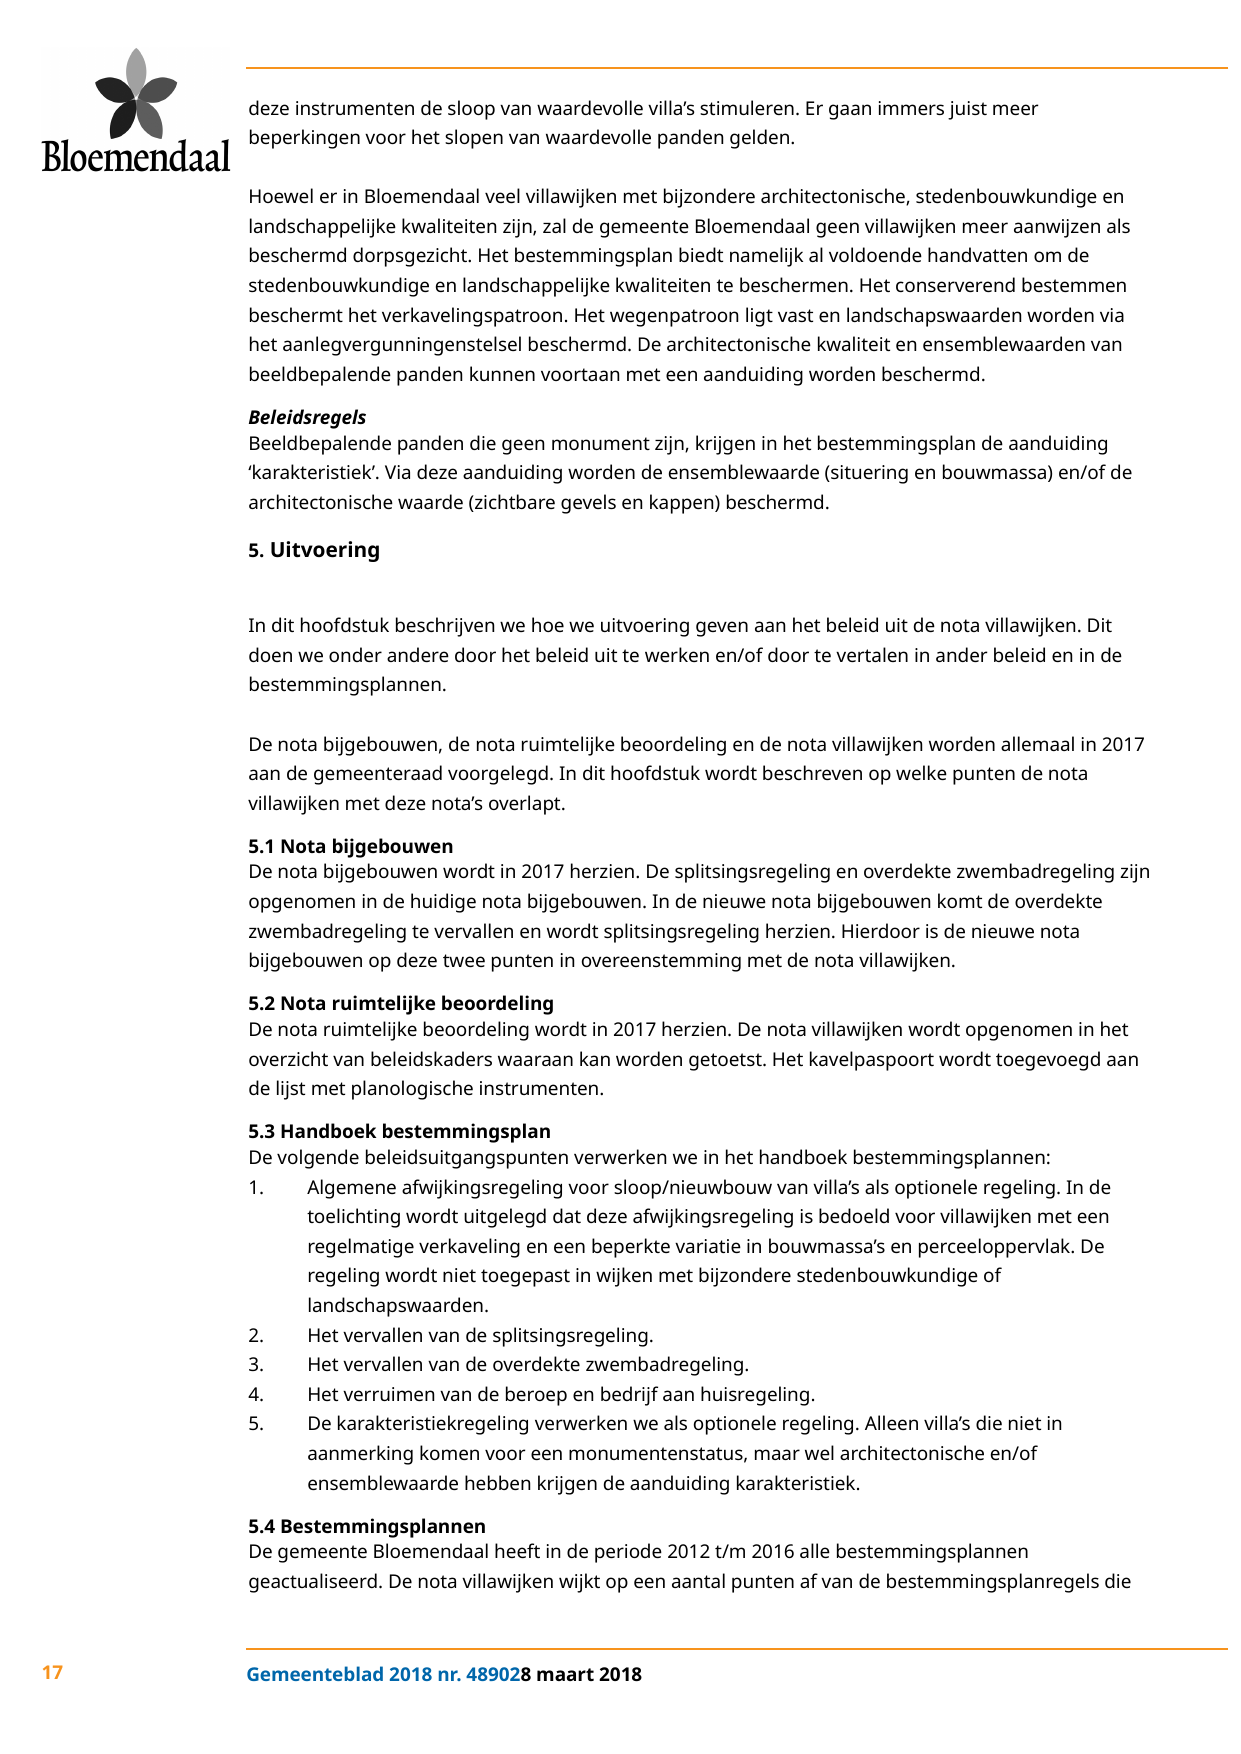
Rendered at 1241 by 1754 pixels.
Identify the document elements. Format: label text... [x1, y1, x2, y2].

text 5.1 Nota bijgebouwen [248, 833, 1152, 859]
text De gemeente Bloemendaal heeft in de periode 2012 t/m 2016 alle bestemmingsplannen geactualiseerd. De nota villawijken wijkt op een aantal punten af van de bestemmingsplanregels die [248, 1539, 1152, 1594]
list Algemene afwijkingsregeling voor sloop/nieuwbouw van villa’s als optionele regeling. In de toelichting wordt uitgelegd dat deze afwijkingsregeling is bedoeld voor villawijken met een regelmatige verkaveling en een beperkte variatie in bouwmassa’s en perceeloppervlak. De regeling wordt niet toegepast in wijken met bijzondere stedenbouwkundige of landschapswaarden. [248, 1174, 1152, 1318]
text 5.3 Handboek bestemmingsplan [248, 1119, 1152, 1144]
text De volgende beleidsuitgangspunten verwerken we in het handboek bestemmingsplannen: [248, 1144, 1152, 1170]
text Hoewel er in Bloemendaal veel villawijken met bijzondere architectonische, stedenbouwkundige en landschappelijke kwaliteiten zijn, zal de gemeente Bloemendaal geen villawijken meer aanwijzen als beschermd dorpsgezicht. Het bestemmingsplan biedt namelijk al voldoende handvatten om de stedenbouwkundige en landschappelijke kwaliteiten te beschermen. Het conserverend bestemmen beschermt het verkavelingspatroon. Het wegenpatroon ligt vast en landschapswaarden worden via het aanlegvergunningenstelsel beschermd. De architectonische kwaliteit en ensemblewaarden van beeldbepalende panden kunnen voortaan met een aanduiding worden beschermd. [248, 183, 1152, 387]
text 5. Uitvoering [248, 535, 1152, 563]
text Beeldbepalende panden die geen monument zijn, krijgen in het bestemmingsplan de aanduiding ‘karakteristiek’. Via deze aanduiding worden de ensemblewaarde (situering en bouwmassa) en/of de architectonische waarde (zichtbare gevels en kappen) beschermd. [248, 430, 1152, 515]
list De karakteristiekregeling verwerken we als optionele regeling. Alleen villa’s die niet in aanmerking komen voor een monumentenstatus, maar wel architectonische en/of ensemblewaarde hebben krijgen de aanduiding karakteristiek. [248, 1411, 1152, 1496]
text 5.4 Bestemmingsplannen [248, 1513, 1152, 1539]
text deze instrumenten de sloop van waardevolle villa’s stimuleren. Er gaan immers juist meer beperkingen voor het slopen van waardevolle panden gelden. [248, 95, 1152, 150]
text Beleidsregels [248, 404, 1152, 430]
text De nota ruimtelijke beoordeling wordt in 2017 herzien. De nota villawijken wordt opgenomen in het overzicht van beleidskaders waaraan kan worden getoetst. Het kavelpaspoort wordt toegevoegd aan de lijst met planologische instrumenten. [248, 1016, 1152, 1101]
list Het verruimen van de beroep en bedrijf aan huisregeling. [248, 1381, 1152, 1407]
list Het vervallen van de splitsingsregeling. [248, 1322, 1152, 1348]
text De nota bijgebouwen, de nota ruimtelijke beoordeling en de nota villawijken worden allemaal in 2017 aan de gemeenteraad voorgelegd. In dit hoofdstuk wordt beschreven op welke punten de nota villawijken met deze nota’s overlapt. [248, 731, 1152, 816]
text De nota bijgebouwen wordt in 2017 herzien. De splitsingsregeling en overdekte zwembadregeling zijn opgenomen in de huidige nota bijgebouwen. In de nieuwe nota bijgebouwen komt de overdekte zwembadregeling te vervallen en wordt splitsingsregeling herzien. Hierdoor is de nieuwe nota bijgebouwen op deze twee punten in overeenstemming met de nota villawijken. [248, 859, 1152, 973]
list Het vervallen van de overdekte zwembadregeling. [248, 1351, 1152, 1377]
picture [41, 47, 231, 172]
text In dit hoofdstuk beschrijven we hoe we uitvoering geven aan het beleid uit de nota villawijken. Dit doen we onder andere door het beleid uit te werken en/of door te vertalen in ander beleid en in de bestemmingsplannen. [248, 612, 1152, 697]
text 5.2 Nota ruimtelijke beoordeling [248, 991, 1152, 1016]
